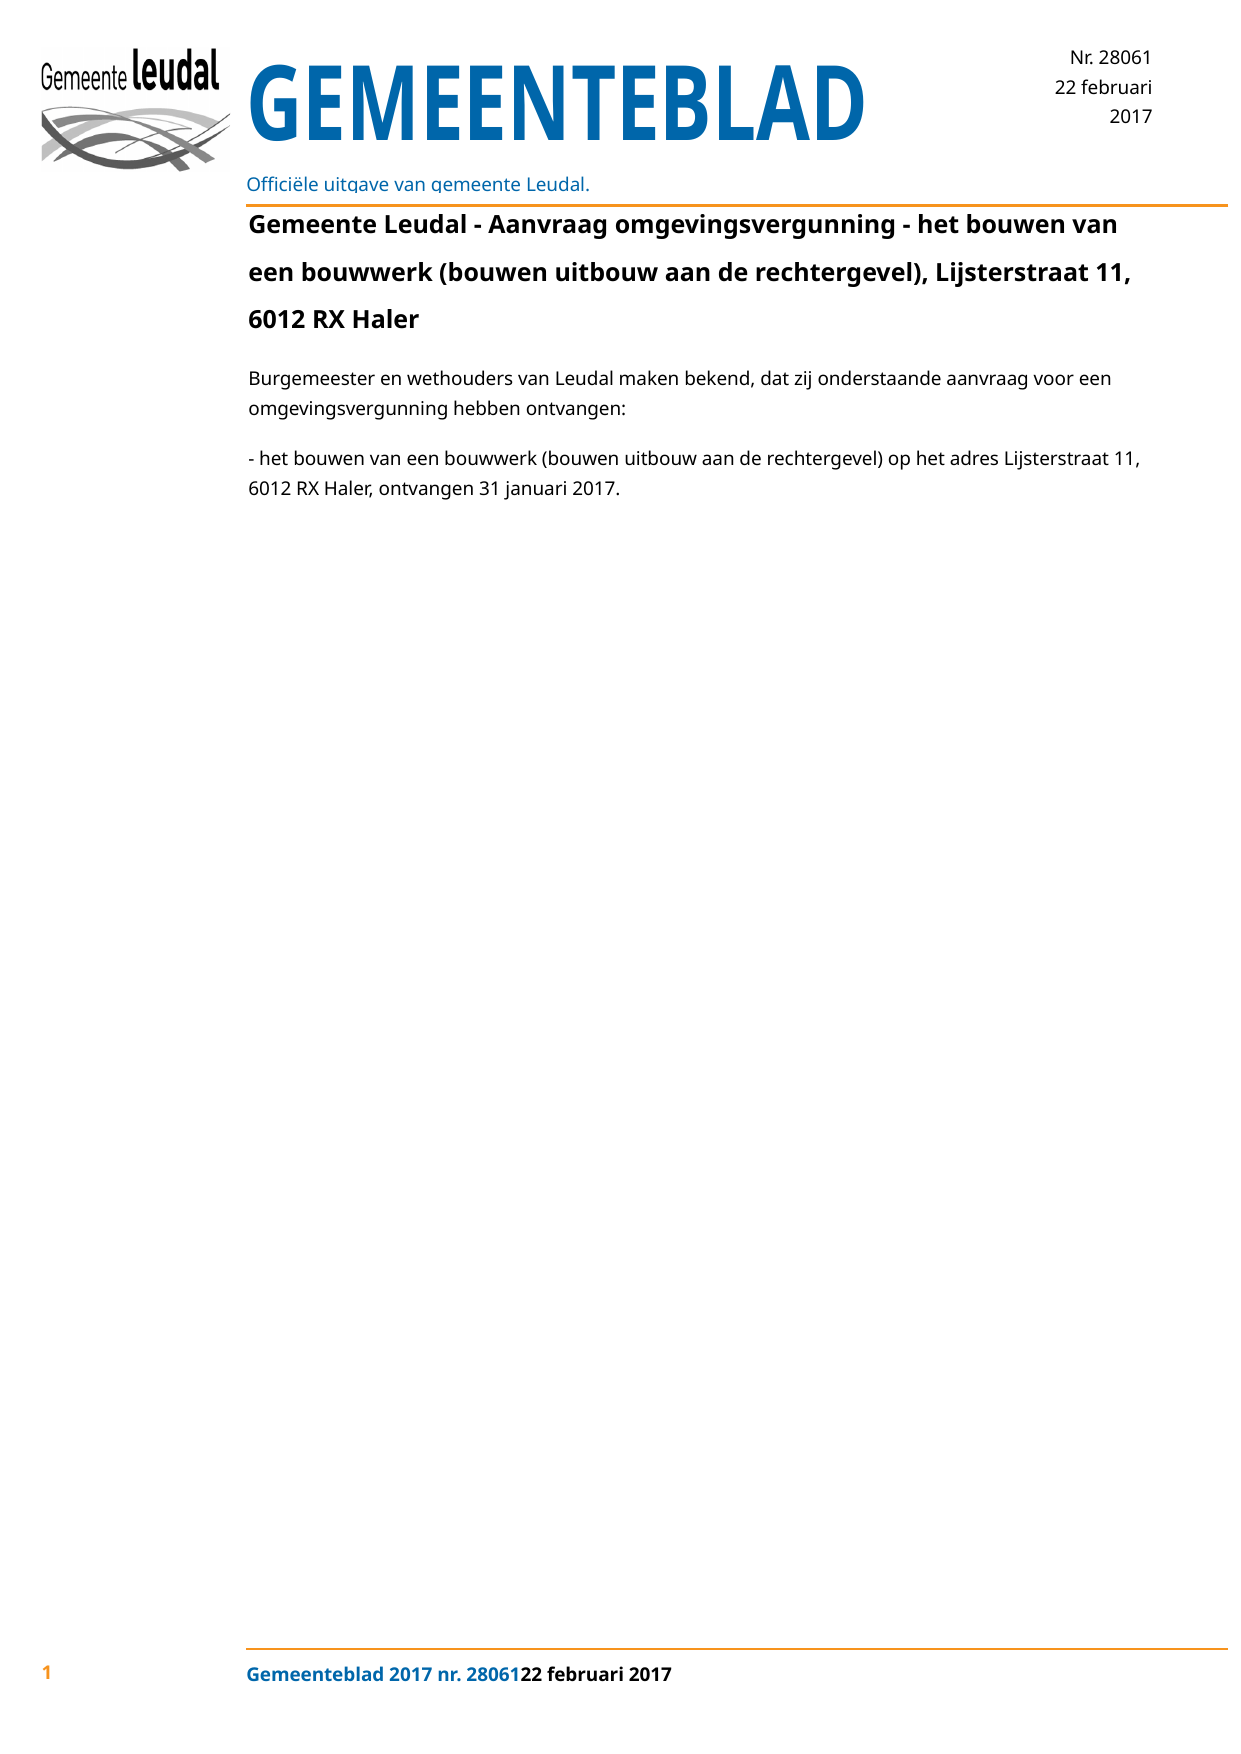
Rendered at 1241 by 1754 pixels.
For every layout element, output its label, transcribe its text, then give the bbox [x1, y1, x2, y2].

picture [41, 47, 231, 172]
text Burgemeester en wethouders van Leudal maken bekend, dat zij onderstaande aanvraag voor een omgevingsvergunning hebben ontvangen: [248, 366, 1152, 421]
text - het bouwen van een bouwwerk (bouwen uitbouw aan de rechtergevel) op het adres Lijsterstraat 11, 6012 RX Haler, ontvangen 31 januari 2017. [248, 446, 1152, 501]
text Gemeente Leudal - Aanvraag omgevingsvergunning - het bouwen van een bouwwerk (bouwen uitbouw aan de rechtergevel), Lijsterstraat 11, 6012 RX Haler [248, 207, 1152, 336]
